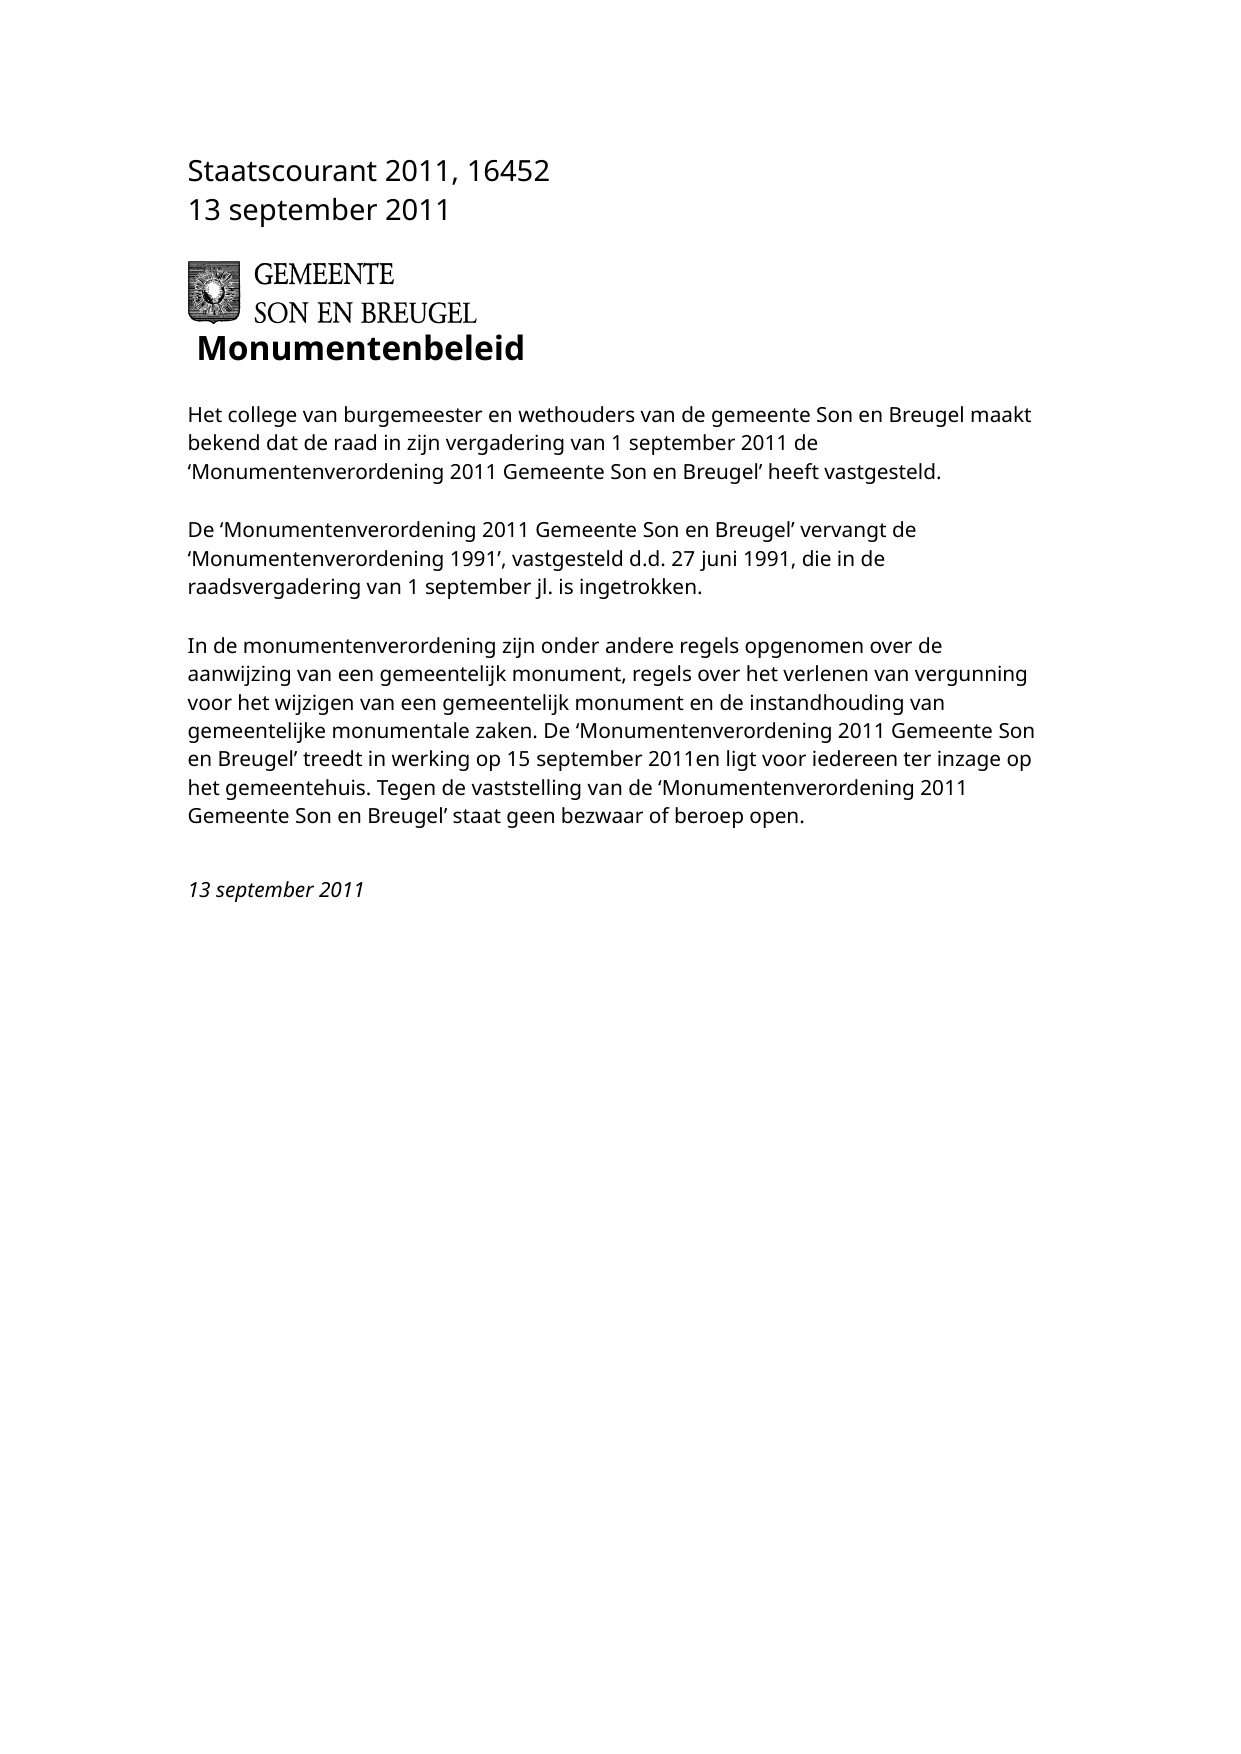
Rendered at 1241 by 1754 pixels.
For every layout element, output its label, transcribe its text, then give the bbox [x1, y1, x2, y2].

picture [187, 258, 477, 325]
text Het college van burgemeester en wethouders van de gemeente Son en Breugel maakt bekend dat de raad in zijn vergadering van 1 september 2011 de ‘Monumentenverordening 2011 Gemeente Son en Breugel’ heeft vastgesteld. [187, 400, 1053, 485]
subtitle Monumentenbeleid [187, 271, 1053, 370]
text In de monumentenverordening zijn onder andere regels opgenomen over de aanwijzing van een gemeentelijk monument, regels over het verlenen van vergunning voor het wijzigen van een gemeentelijk monument en de instandhouding van gemeentelijke monumentale zaken. De ‘Monumentenverordening 2011 Gemeente Son en Breugel’ treedt in werking op 15 september 2011en ligt voor iedereen ter inzage op het gemeentehuis. Tegen de vaststelling van de ‘Monumentenverordening 2011 Gemeente Son en Breugel’ staat geen bezwaar of beroep open. [187, 631, 1053, 830]
text 13 september 2011 [187, 875, 1053, 903]
text Staatscourant 2011, 16452 [187, 150, 1053, 190]
text 13 september 2011 [187, 190, 1053, 229]
text De ‘Monumentenverordening 2011 Gemeente Son en Breugel’ vervangt de ‘Monumentenverordening 1991’, vastgesteld d.d. 27 juni 1991, die in de raadsvergadering van 1 september jl. is ingetrokken. [187, 515, 1053, 601]
